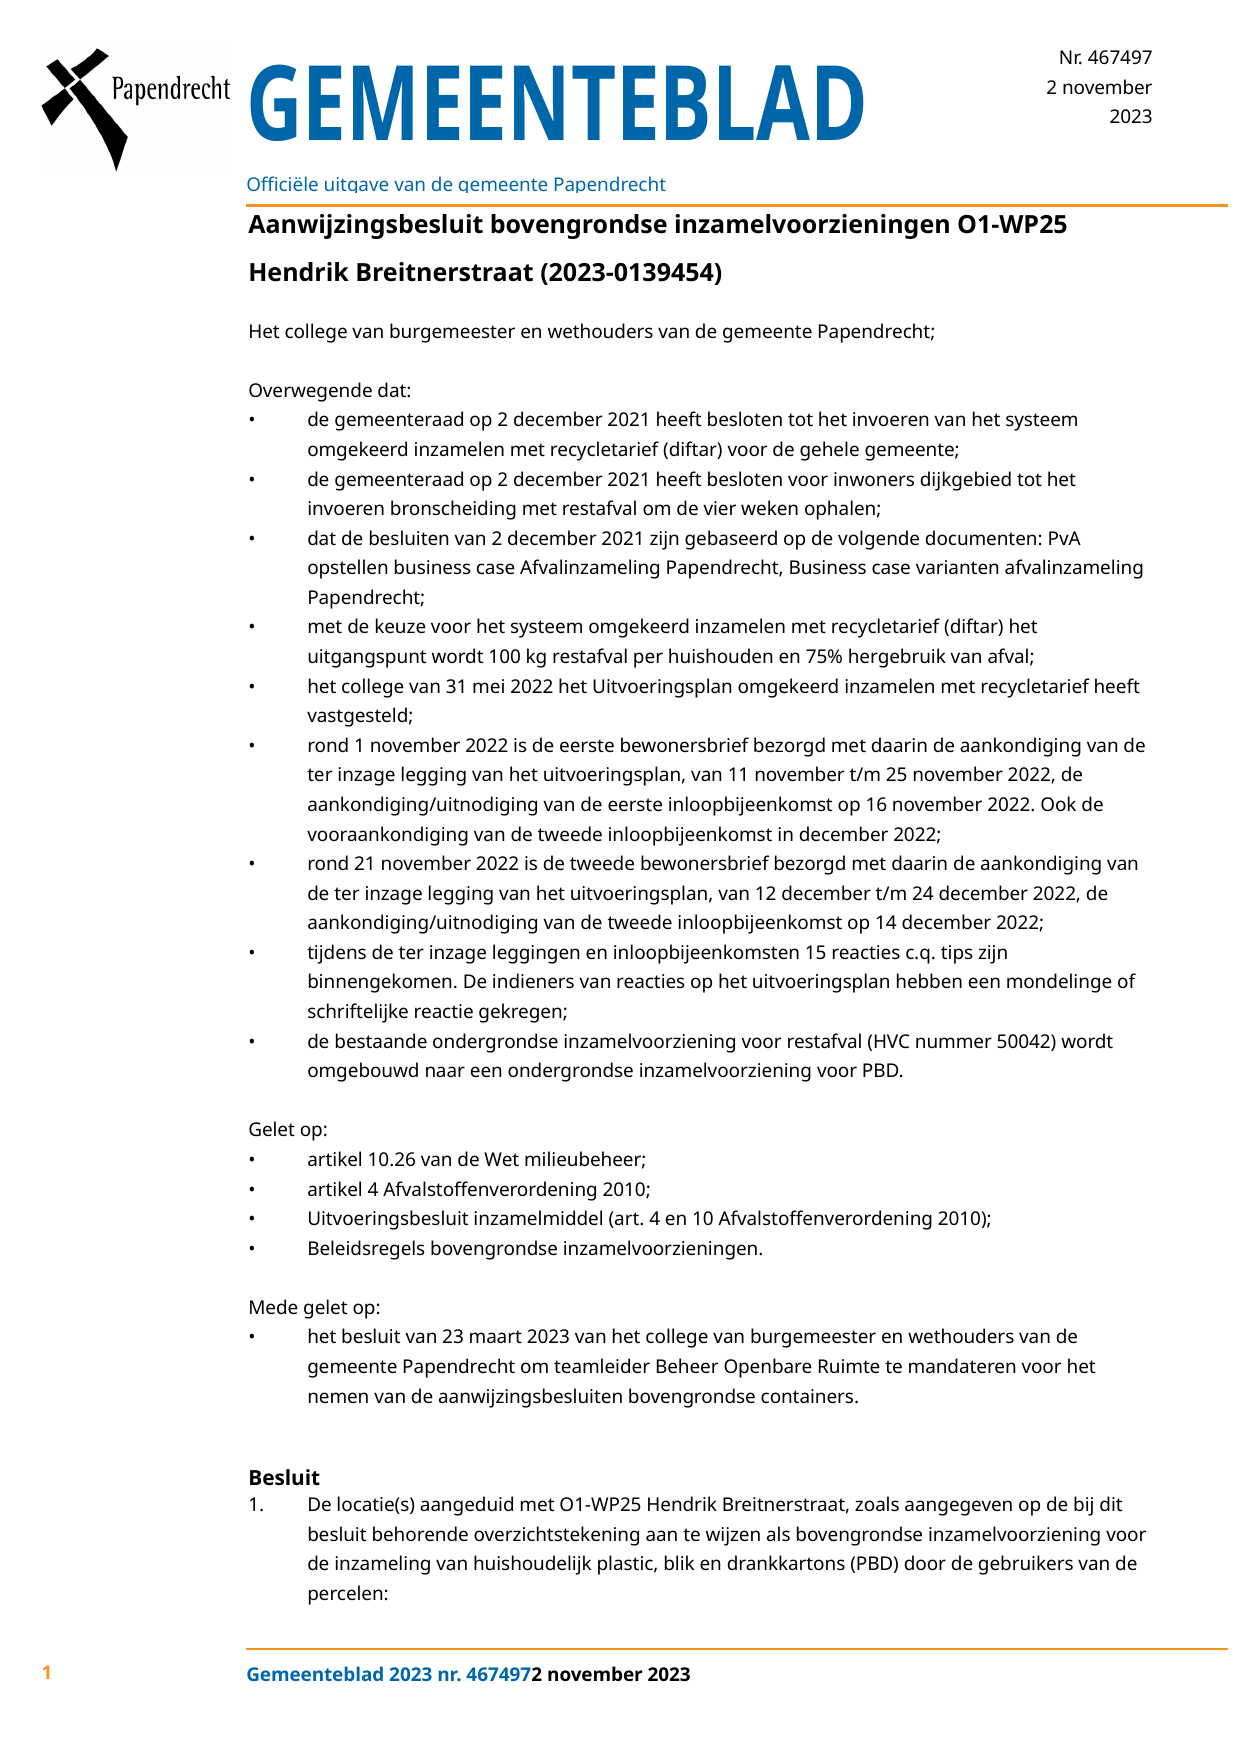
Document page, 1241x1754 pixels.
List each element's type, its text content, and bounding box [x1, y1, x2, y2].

text Het college van burgemeester en wethouders van de gemeente Papendrecht; [248, 318, 1152, 344]
list met de keuze voor het systeem omgekeerd inzamelen met recycletarief (diftar) het uitgangspunt wordt 100 kg restafval per huishouden en 75% hergebruik van afval; [248, 614, 1152, 669]
list de gemeenteraad op 2 december 2021 heeft besloten voor inwoners dijkgebied tot het invoeren bronscheiding met restafval om de vier weken ophalen; [248, 466, 1152, 521]
text Gelet op: [248, 1117, 1152, 1142]
list dat de besluiten van 2 december 2021 zijn gebaseerd op de volgende documenten: PvA opstellen business case Afvalinzameling Papendrecht, Business case varianten afvalinzameling Papendrecht; [248, 525, 1152, 610]
list de gemeenteraad op 2 december 2021 heeft besloten tot het invoeren van het systeem omgekeerd inzamelen met recycletarief (diftar) voor de gehele gemeente; [248, 407, 1152, 462]
list artikel 4 Afvalstoffenverordening 2010; [248, 1176, 1152, 1202]
list rond 1 november 2022 is de eerste bewonersbrief bezorgd met daarin de aankondiging van de ter inzage legging van het uitvoeringsplan, van 11 november t/m 25 november 2022, de aankondiging/uitnodiging van de eerste inloopbijeenkomst op 16 november 2022. Ook de vooraankondiging van de tweede inloopbijeenkomst in december 2022; [248, 732, 1152, 847]
list het college van 31 mei 2022 het Uitvoeringsplan omgekeerd inzamelen met recycletarief heeft vastgesteld; [248, 673, 1152, 728]
list De locatie(s) aangeduid met O1-WP25 Hendrik Breitnerstraat, zoals aangegeven op de bij dit besluit behorende overzichtstekening aan te wijzen als bovengrondse inzamelvoorziening voor de inzameling van huishoudelijk plastic, blik en drankkartons (PBD) door de gebruikers van de percelen: [248, 1491, 1152, 1606]
list tijdens de ter inzage leggingen en inloopbijeenkomsten 15 reacties c.q. tips zijn binnengekomen. De indieners van reacties op het uitvoeringsplan hebben een mondelinge of schriftelijke reactie gekregen; [248, 939, 1152, 1024]
text Mede gelet op: [248, 1294, 1152, 1320]
list het besluit van 23 maart 2023 van het college van burgemeester en wethouders van de gemeente Papendrecht om teamleider Beheer Openbare Ruimte te mandateren voor het nemen van de aanwijzingsbesluiten bovengrondse containers. [248, 1324, 1152, 1409]
text Overwegende dat: [248, 377, 1152, 403]
list artikel 10.26 van de Wet milieubeheer; [248, 1146, 1152, 1172]
list Uitvoeringsbesluit inzamelmiddel (art. 4 en 10 Afvalstoffenverordening 2010); [248, 1205, 1152, 1231]
text Besluit [248, 1463, 1152, 1491]
list de bestaande ondergrondse inzamelvoorziening voor restafval (HVC nummer 50042) wordt omgebouwd naar een ondergrondse inzamelvoorziening voor PBD. [248, 1028, 1152, 1083]
list rond 21 november 2022 is de tweede bewonersbrief bezorgd met daarin de aankondiging van de ter inzage legging van het uitvoeringsplan, van 12 december t/m 24 december 2022, de aankondiging/uitnodiging van de tweede inloopbijeenkomst op 14 december 2022; [248, 850, 1152, 935]
picture [41, 47, 231, 172]
list Beleidsregels bovengrondse inzamelvoorzieningen. [248, 1235, 1152, 1261]
text Aanwijzingsbesluit bovengrondse inzamelvoorzieningen O1-WP25 Hendrik Breitnerstraat (2023-0139454) [248, 207, 1152, 288]
